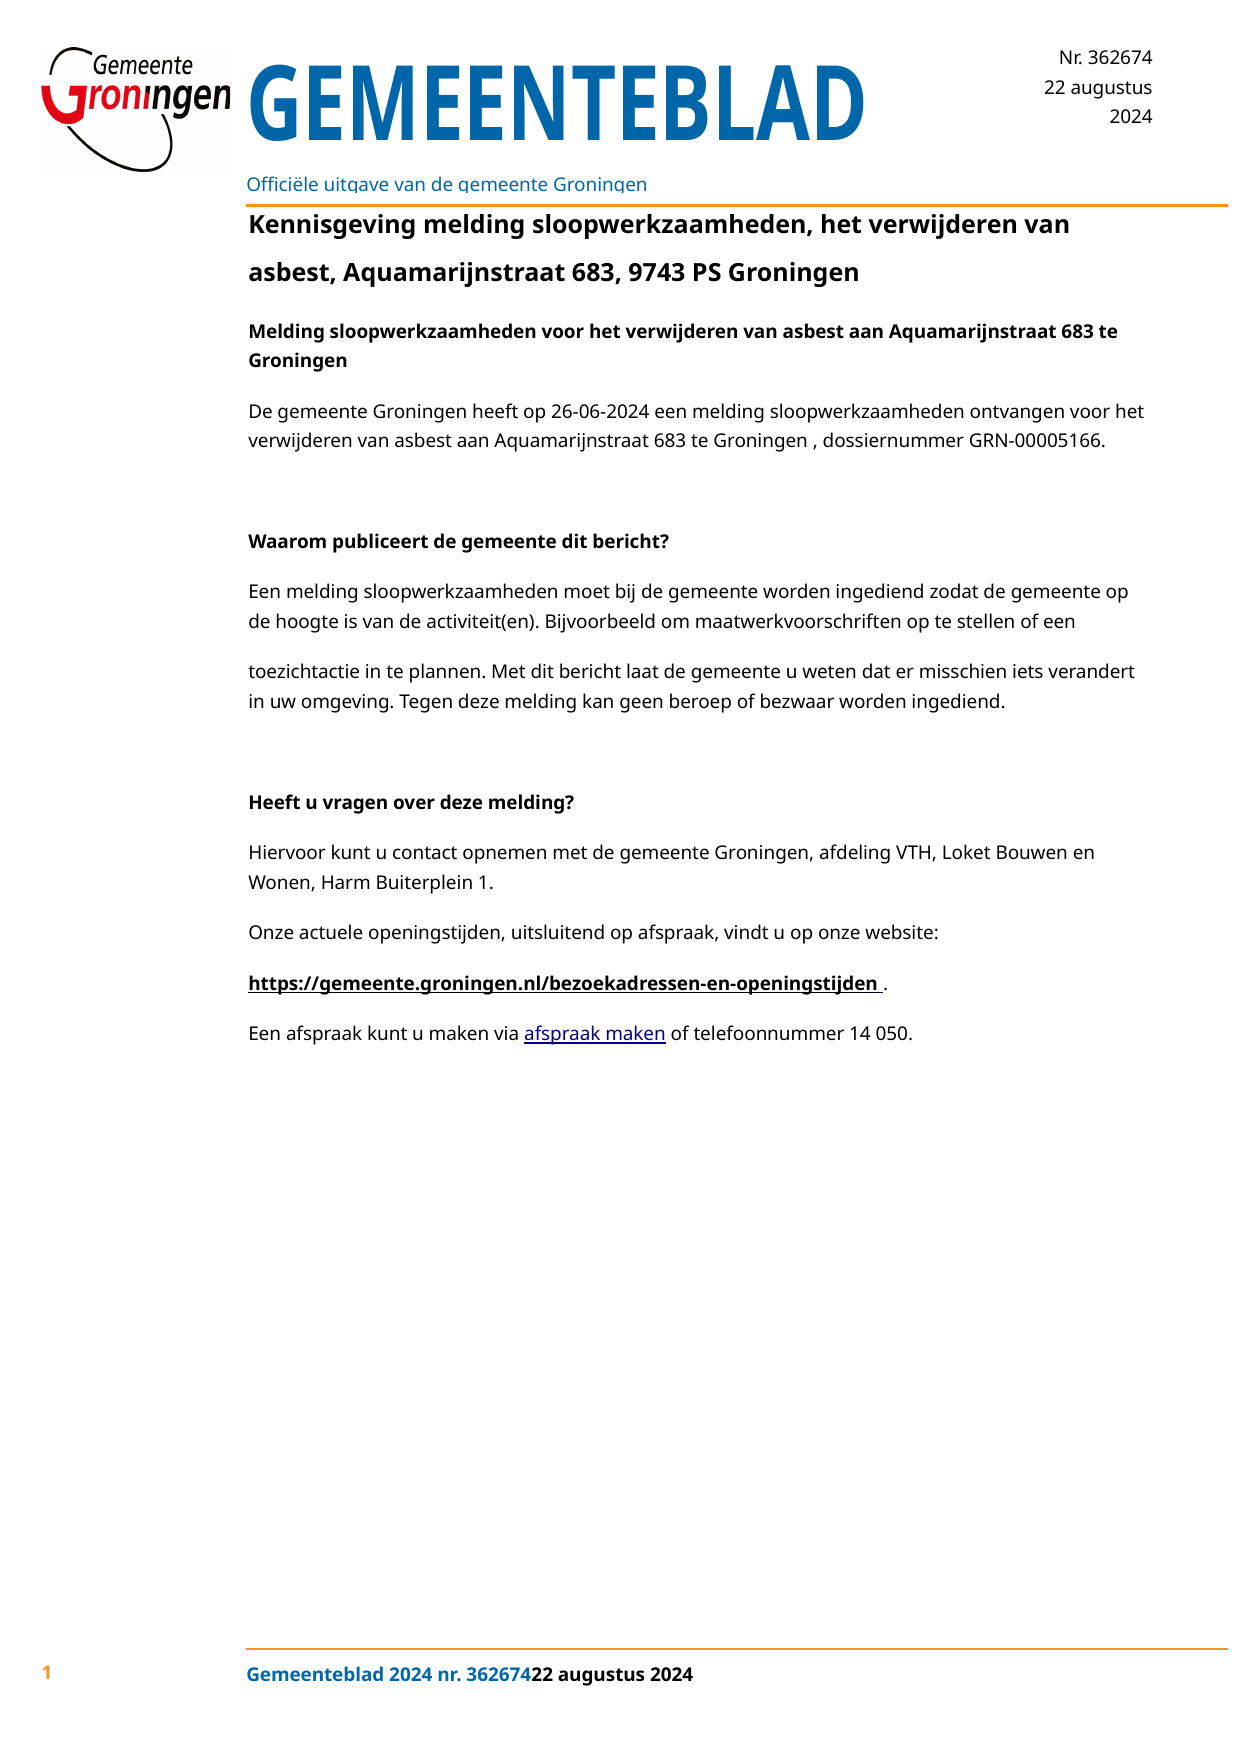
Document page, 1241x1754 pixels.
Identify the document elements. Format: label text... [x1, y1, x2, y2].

text De gemeente Groningen heeft op 26-06-2024 een melding sloopwerkzaamheden ontvangen voor het verwijderen van asbest aan Aquamarijnstraat 683 te Groningen , dossiernummer GRN-00005166. [248, 398, 1152, 453]
picture [41, 47, 231, 172]
text toezichtactie in te plannen. Met dit bericht laat de gemeente u weten dat er misschien iets verandert in uw omgeving. Tegen deze melding kan geen beroep of bezwaar worden ingediend. [248, 659, 1152, 714]
text https://gemeente.groningen.nl/bezoekadressen-en-openingstijden . [248, 970, 1152, 996]
text Een melding sloopwerkzaamheden moet bij de gemeente worden ingediend zodat de gemeente op de hoogte is van de activiteit(en). Bijvoorbeeld om maatwerkvoorschriften op te stellen of een [248, 579, 1152, 634]
text Kennisgeving melding sloopwerkzaamheden, het verwijderen van asbest, Aquamarijnstraat 683, 9743 PS Groningen [248, 207, 1152, 288]
text Melding sloopwerkzaamheden voor het verwijderen van asbest aan Aquamarijnstraat 683 te Groningen [248, 318, 1152, 373]
text Onze actuele openingstijden, uitsluitend op afspraak, vindt u op onze website: [248, 919, 1152, 945]
text Hiervoor kunt u contact opnemen met de gemeente Groningen, afdeling VTH, Loket Bouwen en Wonen, Harm Buiterplein 1. [248, 839, 1152, 895]
text Waarom publiceert de gemeente dit bericht? [248, 528, 1152, 554]
text Een afspraak kunt u maken via afspraak maken of telefoonnummer 14 050. [248, 1020, 1152, 1046]
text Heeft u vragen over deze melding? [248, 789, 1152, 815]
